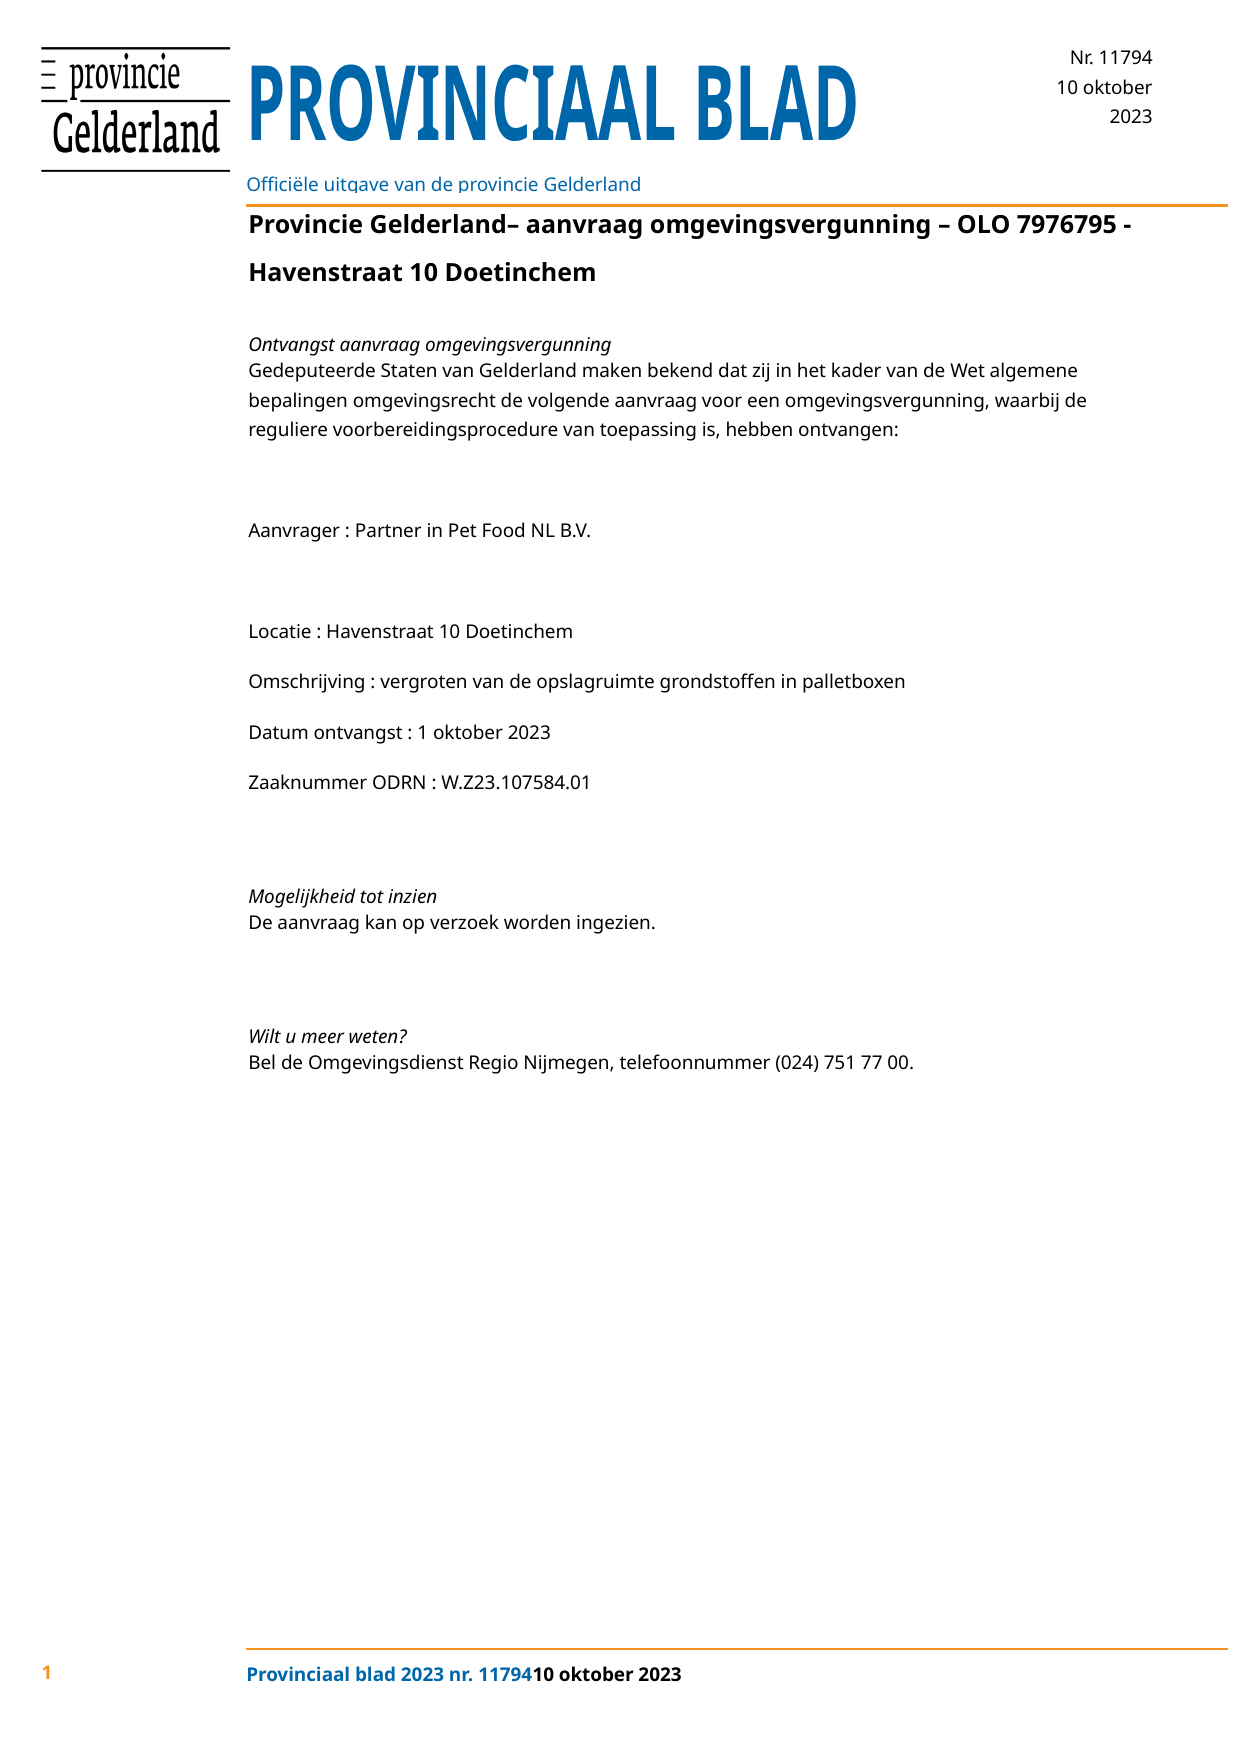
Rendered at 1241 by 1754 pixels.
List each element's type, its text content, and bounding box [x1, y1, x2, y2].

text De aanvraag kan op verzoek worden ingezien. [248, 909, 1152, 935]
text Wilt u meer weten? [248, 1024, 1152, 1049]
text Provincie Gelderland– aanvraag omgevingsvergunning – OLO 7976795 - Havenstraat 10 Doetinchem [248, 207, 1152, 288]
text Locatie : Havenstraat 10 Doetinchem [248, 618, 1152, 644]
text Zaaknummer ODRN : W.Z23.107584.01 [248, 769, 1152, 795]
text Omschrijving : vergroten van de opslagruimte grondstoffen in palletboxen [248, 668, 1152, 694]
text Bel de Omgevingsdienst Regio Nijmegen, telefoonnummer (024) 751 77 00. [248, 1049, 1152, 1075]
text Mogelijkheid tot inzien [248, 884, 1152, 909]
text Gedeputeerde Staten van Gelderland maken bekend dat zij in het kader van de Wet algemene bepalingen omgevingsrecht de volgende aanvraag voor een omgevingsvergunning, waarbij de reguliere voorbereidingsprocedure van toepassing is, hebben ontvangen: [248, 357, 1152, 442]
picture [41, 47, 231, 172]
text Datum ontvangst : 1 oktober 2023 [248, 719, 1152, 744]
text Ontvangst aanvraag omgevingsvergunning [248, 331, 1152, 357]
text Aanvrager : Partner in Pet Food NL B.V. [248, 517, 1152, 543]
